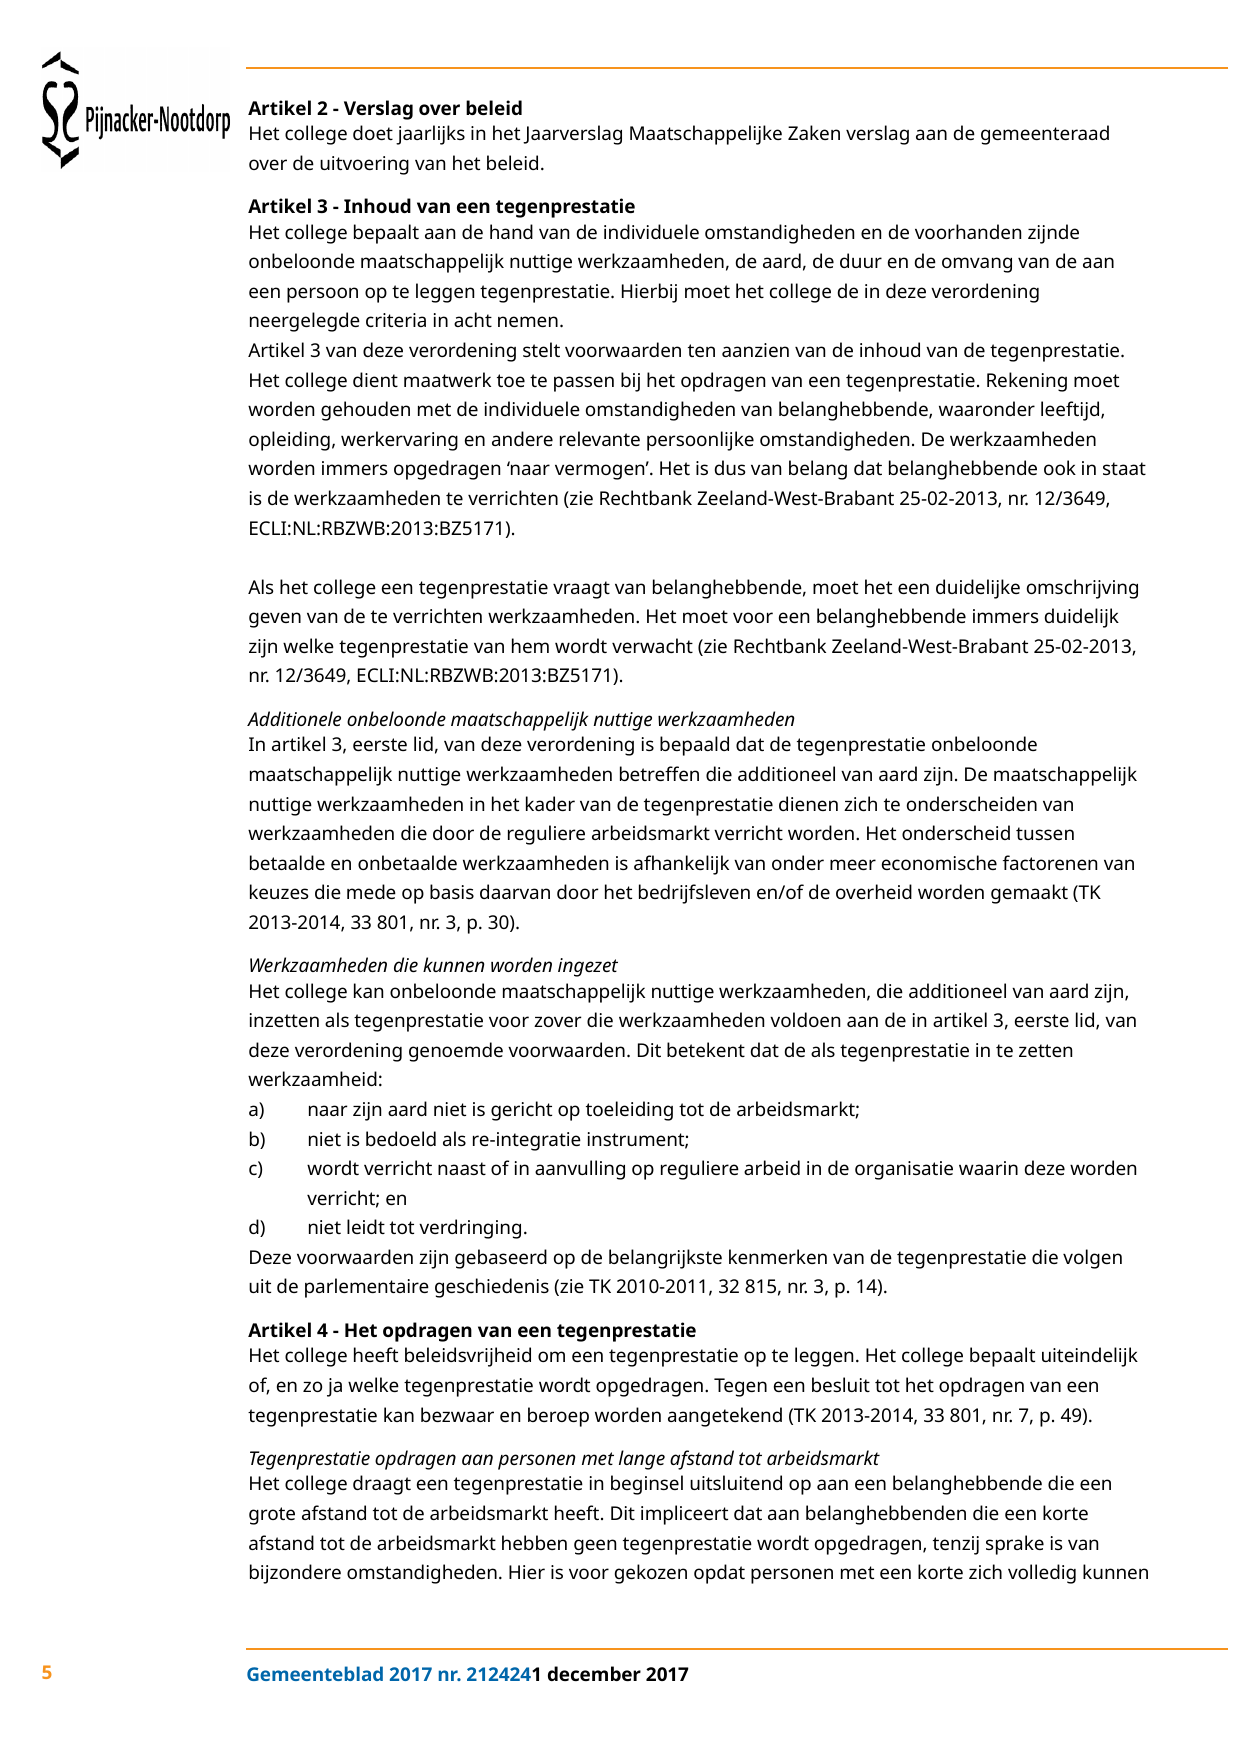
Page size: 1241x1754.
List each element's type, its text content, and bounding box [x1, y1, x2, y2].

text Deze voorwaarden zijn gebaseerd op de belangrijkste kenmerken van de tegenprestatie die volgen uit de parlementaire geschiedenis (zie TK 2010-2011, 32 815, nr. 3, p. 14). [248, 1244, 1152, 1299]
text Additionele onbeloonde maatschappelijk nuttige werkzaamheden [248, 706, 1152, 732]
list niet leidt tot verdringing. [248, 1214, 1152, 1240]
text Artikel 4 - Het opdragen van een tegenprestatie [248, 1317, 1152, 1343]
text Werkzaamheden die kunnen worden ingezet [248, 952, 1152, 978]
text Het college kan onbeloonde maatschappelijk nuttige werkzaamheden, die additioneel van aard zijn, inzetten als tegenprestatie voor zover die werkzaamheden voldoen aan de in artikel 3, eerste lid, van deze verordening genoemde voorwaarden. Dit betekent dat de als tegenprestatie in te zetten werkzaamheid: [248, 978, 1152, 1092]
text Artikel 3 van deze verordening stelt voorwaarden ten aanzien van de inhoud van de tegenprestatie. Het college dient maatwerk toe te passen bij het opdragen van een tegenprestatie. Rekening moet worden gehouden met de individuele omstandigheden van belanghebbende, waaronder leeftijd, opleiding, werkervaring en andere relevante persoonlijke omstandigheden. De werkzaamheden worden immers opgedragen ‘naar vermogen’. Het is dus van belang dat belanghebbende ook in staat is de werkzaamheden te verrichten (zie Rechtbank Zeeland-West-Brabant 25-02-2013, nr. 12/3649, ECLI:NL:RBZWB:2013:BZ5171). [248, 337, 1152, 541]
text Het college doet jaarlijks in het Jaarverslag Maatschappelijke Zaken verslag aan de gemeenteraad over de uitvoering van het beleid. [248, 121, 1152, 176]
text In artikel 3, eerste lid, van deze verordening is bepaald dat de tegenprestatie onbeloonde maatschappelijk nuttige werkzaamheden betreffen die additioneel van aard zijn. De maatschappelijk nuttige werkzaamheden in het kader van de tegenprestatie dienen zich te onderscheiden van werkzaamheden die door de reguliere arbeidsmarkt verricht worden. Het onderscheid tussen betaalde en onbetaalde werkzaamheden is afhankelijk van onder meer economische factorenen van keuzes die mede op basis daarvan door het bedrijfsleven en/of de overheid worden gemaakt (TK 2013-2014, 33 801, nr. 3, p. 30). [248, 732, 1152, 935]
list naar zijn aard niet is gericht op toeleiding tot de arbeidsmarkt; [248, 1096, 1152, 1122]
text Tegenprestatie opdragen aan personen met lange afstand tot arbeidsmarkt [248, 1445, 1152, 1471]
list niet is bedoeld als re-integratie instrument; [248, 1126, 1152, 1152]
text Artikel 2 - Verslag over beleid [248, 95, 1152, 121]
text Als het college een tegenprestatie vraagt van belanghebbende, moet het een duidelijke omschrijving geven van de te verrichten werkzaamheden. Het moet voor een belanghebbende immers duidelijk zijn welke tegenprestatie van hem wordt verwacht (zie Rechtbank Zeeland-West-Brabant 25-02-2013, nr. 12/3649, ECLI:NL:RBZWB:2013:BZ5171). [248, 574, 1152, 688]
text Artikel 3 - Inhoud van een tegenprestatie [248, 193, 1152, 219]
text Het college draagt een tegenprestatie in beginsel uitsluitend op aan een belanghebbende die een grote afstand tot de arbeidsmarkt heeft. Dit impliceert dat aan belanghebbenden die een korte afstand tot de arbeidsmarkt hebben geen tegenprestatie wordt opgedragen, tenzij sprake is van bijzondere omstandigheden. Hier is voor gekozen opdat personen met een korte zich volledig kunnen [248, 1471, 1152, 1585]
list wordt verricht naast of in aanvulling op reguliere arbeid in de organisatie waarin deze worden verricht; en [248, 1155, 1152, 1211]
picture [41, 47, 231, 172]
text Het college bepaalt aan de hand van de individuele omstandigheden en de voorhanden zijnde onbeloonde maatschappelijk nuttige werkzaamheden, de aard, de duur en de omvang van de aan een persoon op te leggen tegenprestatie. Hierbij moet het college de in deze verordening neergelegde criteria in acht nemen. [248, 219, 1152, 333]
text Het college heeft beleidsvrijheid om een tegenprestatie op te leggen. Het college bepaalt uiteindelijk of, en zo ja welke tegenprestatie wordt opgedragen. Tegen een besluit tot het opdragen van een tegenprestatie kan bezwaar en beroep worden aangetekend (TK 2013-2014, 33 801, nr. 7, p. 49). [248, 1343, 1152, 1427]
